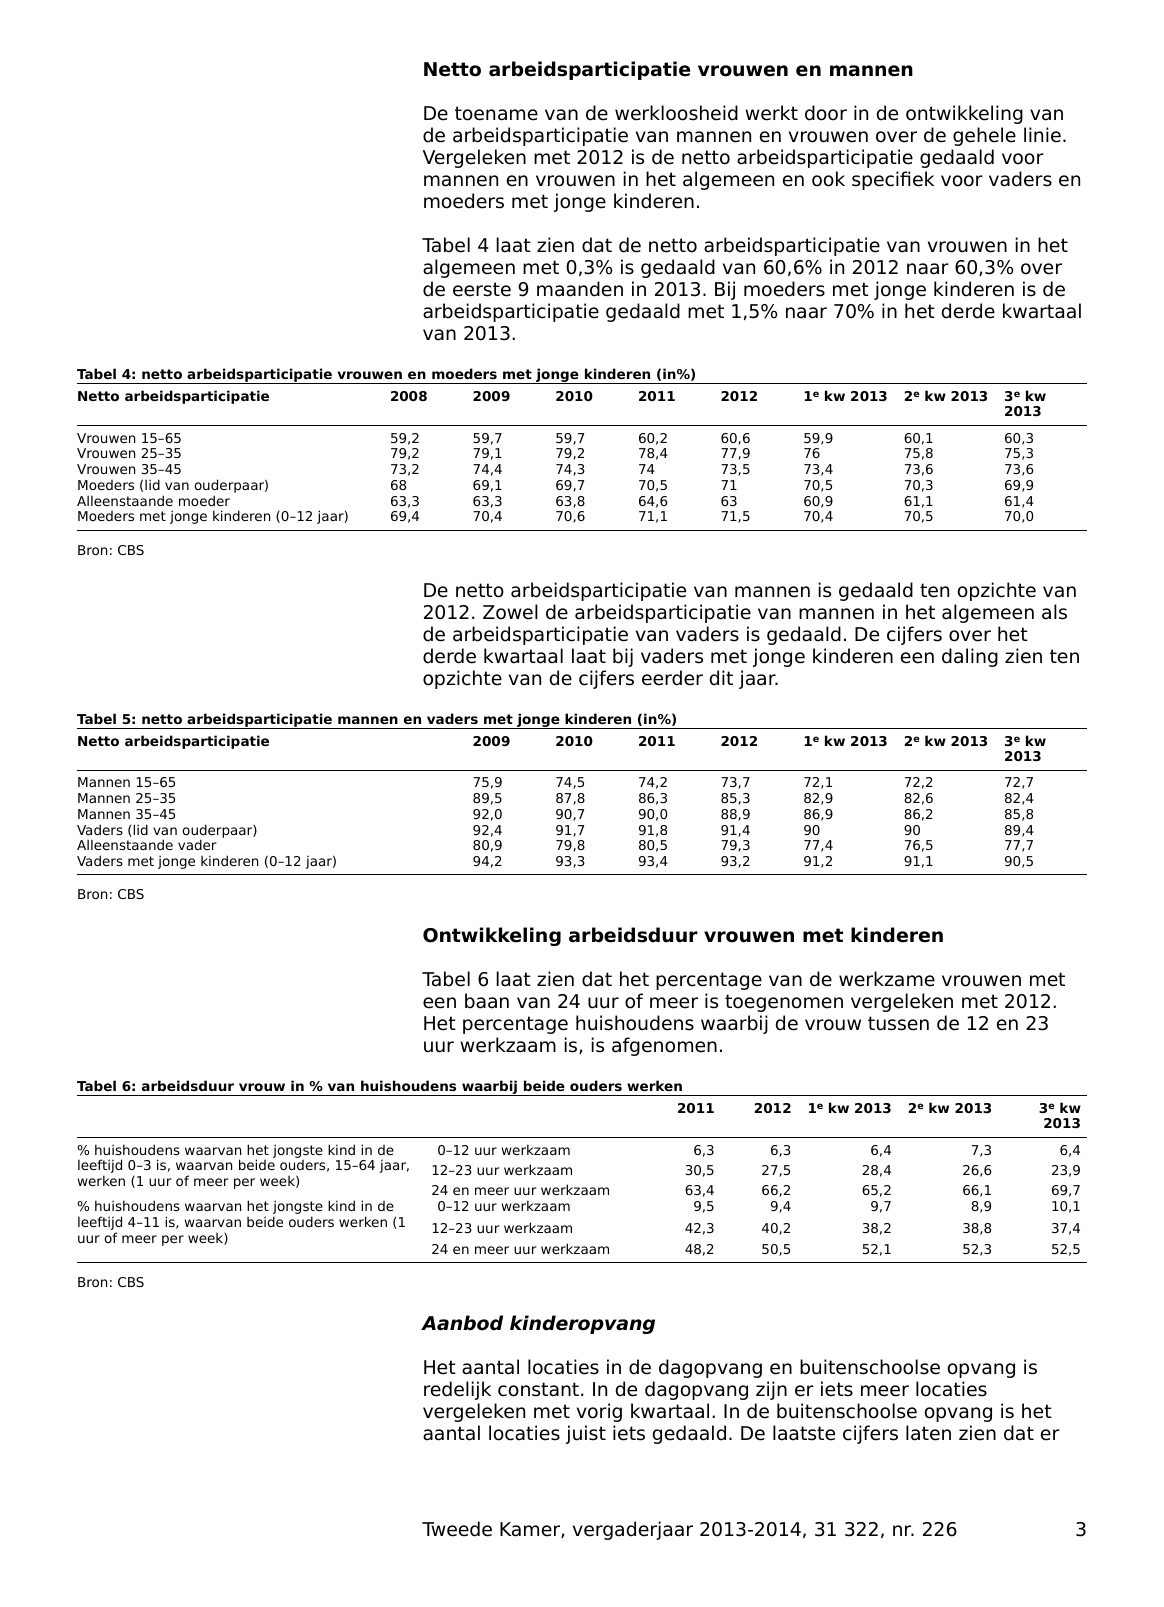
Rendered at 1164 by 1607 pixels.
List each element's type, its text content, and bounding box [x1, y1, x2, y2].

table_cell 2009 [466, 729, 549, 769]
table_header Tabel 4: netto arbeidsparticipatie vrouwen en moeders met jonge kinderen (in%) [77, 367, 1087, 383]
table_cell Alleenstaande vader [77, 838, 466, 854]
table_cell 37,4 [998, 1219, 1087, 1241]
table_cell 73,7 [715, 771, 797, 791]
table_cell 6,4 [998, 1138, 1087, 1158]
table_cell 73,5 [715, 462, 797, 478]
table_cell [431, 1096, 644, 1137]
table_cell 92,4 [466, 823, 549, 838]
text Tabel 4 laat zien dat de netto arbeidsparticipatie van vrouwen in het algemeen met 0,3% is gedaald van 60,6% in 2012 naar 60,3% over de eerste 9 maanden in 2013. Bij moeders met jonge kinderen is de arbeidsparticipatie gedaald met 1,5% naar 70% in het derde kwartaal van 2013. [422, 235, 1087, 345]
table_cell 70,3 [898, 478, 998, 493]
table_cell 93,2 [715, 854, 797, 874]
table_cell 2010 [549, 384, 632, 425]
table_cell 30,5 [644, 1158, 720, 1178]
table_cell 27,5 [720, 1158, 797, 1178]
table_cell Netto arbeidsparticipatie [77, 729, 466, 769]
table_cell 92,0 [466, 807, 549, 822]
table_cell Moeders met jonge kinderen (0–12 jaar) [77, 509, 384, 529]
table_cell 80,9 [466, 838, 549, 854]
table_cell 76,5 [898, 838, 998, 854]
table_cell 79,8 [549, 838, 632, 854]
table_cell 79,1 [466, 446, 549, 462]
table_cell 87,8 [549, 791, 632, 807]
text De netto arbeidsparticipatie van mannen is gedaald ten opzichte van 2012. Zowel de arbeidsparticipatie van mannen in het algemeen als de arbeidsparticipatie van vaders is gedaald. De cijfers over het derde kwartaal laat bij vaders met jonge kinderen een daling zien ten opzichte van de cijfers eerder dit jaar. [422, 580, 1087, 690]
table_cell 93,3 [549, 854, 632, 874]
table_cell 70,5 [898, 509, 998, 529]
table_cell 12–23 uur werkzaam [431, 1158, 644, 1178]
table_cell 65,2 [797, 1179, 898, 1199]
table_cell 7,3 [898, 1138, 998, 1158]
table_cell 73,6 [998, 462, 1087, 478]
table_cell 3e kw 2013 [998, 1096, 1087, 1137]
table_cell 69,9 [998, 478, 1087, 493]
text Het aantal locaties in de dagopvang en buitenschoolse opvang is redelijk constant. In de dagopvang zijn er iets meer locaties vergeleken met vorig kwartaal. In de buitenschoolse opvang is het aantal locaties juist iets gedaald. De laatste cijfers laten zien dat er [422, 1357, 1087, 1445]
table_cell 74,2 [632, 771, 714, 791]
table_cell 63,8 [549, 493, 632, 509]
table_cell 94,2 [466, 854, 549, 874]
table_cell Vaders (lid van ouderpaar) [77, 823, 466, 838]
table_cell 82,9 [797, 791, 898, 807]
table_cell 74,4 [466, 462, 549, 478]
table_cell 2e kw 2013 [898, 729, 998, 769]
table_cell Vaders met jonge kinderen (0–12 jaar) [77, 854, 466, 874]
table_cell 52,1 [797, 1241, 898, 1262]
table_cell 90,0 [632, 807, 714, 822]
table_cell 71 [715, 478, 797, 493]
subtitle Aanbod kinderopvang [422, 1313, 1087, 1335]
table_cell 69,7 [998, 1179, 1087, 1199]
table_cell 2e kw 2013 [898, 384, 998, 425]
table_cell 38,2 [797, 1219, 898, 1241]
table_cell 9,7 [797, 1199, 898, 1219]
table_cell 60,1 [898, 426, 998, 446]
table_cell 79,2 [549, 446, 632, 462]
table_cell 71,1 [632, 509, 714, 529]
table_cell 85,8 [998, 807, 1087, 822]
table_cell 90 [797, 823, 898, 838]
table_cell Mannen 35–45 [77, 807, 466, 822]
table_cell 0–12 uur werkzaam [431, 1199, 644, 1219]
table_cell 73,4 [797, 462, 898, 478]
table_cell 72,7 [998, 771, 1087, 791]
table_cell 59,2 [384, 426, 466, 446]
table_cell 69,4 [384, 509, 466, 529]
table_cell 91,4 [715, 823, 797, 838]
table_cell 91,7 [549, 823, 632, 838]
table_cell 69,1 [466, 478, 549, 493]
table_cell Bron: CBS [77, 875, 1087, 903]
table_cell 63,3 [466, 493, 549, 509]
table_cell 79,2 [384, 446, 466, 462]
table_cell 75,8 [898, 446, 998, 462]
table_cell 59,7 [466, 426, 549, 446]
table_cell 89,5 [466, 791, 549, 807]
table_cell 60,2 [632, 426, 714, 446]
table_cell 63,3 [384, 493, 466, 509]
table_cell 28,4 [797, 1158, 898, 1178]
table_cell Alleenstaande moeder [77, 493, 384, 509]
table_cell 85,3 [715, 791, 797, 807]
table_cell 0–12 uur werkzaam [431, 1138, 644, 1158]
table_cell 90 [898, 823, 998, 838]
table_cell 8,9 [898, 1199, 998, 1219]
table_cell 70,6 [549, 509, 632, 529]
table_cell 2e kw 2013 [898, 1096, 998, 1137]
table_cell 3e kw 2013 [998, 384, 1087, 425]
table_cell 2011 [632, 384, 714, 425]
table_cell 1e kw 2013 [797, 729, 898, 769]
table_cell Bron: CBS [77, 531, 1087, 558]
table_cell 12–23 uur werkzaam [431, 1219, 644, 1241]
table_cell 77,9 [715, 446, 797, 462]
table_cell 9,4 [720, 1199, 797, 1219]
table_cell 86,9 [797, 807, 898, 822]
table_cell 71,5 [715, 509, 797, 529]
table_header Tabel 5: netto arbeidsparticipatie mannen en vaders met jonge kinderen (in%) [77, 712, 1087, 728]
table_cell 82,6 [898, 791, 998, 807]
table_cell [77, 1096, 431, 1137]
table_cell 9,5 [644, 1199, 720, 1219]
table_cell 82,4 [998, 791, 1087, 807]
table_cell 1e kw 2013 [797, 1096, 898, 1137]
table_cell % huishoudens waarvan het jongste kind in de leeftijd 4–11 is, waarvan beide ouders werken (1 uur of meer per week) [77, 1199, 431, 1262]
table_cell 89,4 [998, 823, 1087, 838]
table_cell 90,7 [549, 807, 632, 822]
table_cell 73,2 [384, 462, 466, 478]
table_cell 80,5 [632, 838, 714, 854]
table_cell 23,9 [998, 1158, 1087, 1178]
table_cell 48,2 [644, 1241, 720, 1262]
table_cell 72,1 [797, 771, 898, 791]
table_cell 78,4 [632, 446, 714, 462]
table_cell 68 [384, 478, 466, 493]
table_cell Bron: CBS [77, 1263, 1087, 1291]
table_header Tabel 6: arbeidsduur vrouw in % van huishoudens waarbij beide ouders werken [77, 1079, 1087, 1095]
table_cell 70,4 [797, 509, 898, 529]
table_cell Mannen 15–65 [77, 771, 466, 791]
table_cell 70,5 [797, 478, 898, 493]
table_cell 70,0 [998, 509, 1087, 529]
table_cell Vrouwen 35–45 [77, 462, 384, 478]
text De toename van de werkloosheid werkt door in de ontwikkeling van de arbeidsparticipatie van mannen en vrouwen over de gehele linie. Vergeleken met 2012 is de netto arbeidsparticipatie gedaald voor mannen en vrouwen in het algemeen en ook specifiek voor vaders en moeders met jonge kinderen. [422, 103, 1087, 213]
table_cell 61,1 [898, 493, 998, 509]
table_cell 66,1 [898, 1179, 998, 1199]
table_cell 59,9 [797, 426, 898, 446]
table_cell 60,6 [715, 426, 797, 446]
table_cell 40,2 [720, 1219, 797, 1241]
table_cell Vrouwen 15–65 [77, 426, 384, 446]
table_cell 24 en meer uur werkzaam [431, 1241, 644, 1262]
table_cell Mannen 25–35 [77, 791, 466, 807]
subtitle Ontwikkeling arbeidsduur vrouwen met kinderen [422, 925, 1087, 947]
table_cell 2010 [549, 729, 632, 769]
table_cell 2012 [715, 384, 797, 425]
table_cell 69,7 [549, 478, 632, 493]
table_cell % huishoudens waarvan het jongste kind in de leeftijd 0–3 is, waarvan beide ouders, 15–64 jaar, werken (1 uur of meer per week) [77, 1138, 431, 1199]
table_cell 77,7 [998, 838, 1087, 854]
table_cell 76 [797, 446, 898, 462]
table_cell 2008 [384, 384, 466, 425]
table_cell 66,2 [720, 1179, 797, 1199]
table_cell 2009 [466, 384, 549, 425]
table_cell 74,3 [549, 462, 632, 478]
table_cell 86,2 [898, 807, 998, 822]
table_cell 91,8 [632, 823, 714, 838]
table_cell 93,4 [632, 854, 714, 874]
table_cell 26,6 [898, 1158, 998, 1178]
table_cell Vrouwen 25–35 [77, 446, 384, 462]
table_cell 64,6 [632, 493, 714, 509]
table_cell 70,5 [632, 478, 714, 493]
table_cell 2011 [632, 729, 714, 769]
table_cell Netto arbeidsparticipatie [77, 384, 384, 425]
table_cell 60,9 [797, 493, 898, 509]
table_cell 74,5 [549, 771, 632, 791]
subtitle Netto arbeidsparticipatie vrouwen en mannen [422, 59, 1087, 81]
table_cell 52,5 [998, 1241, 1087, 1262]
table_cell 6,4 [797, 1138, 898, 1158]
table_cell 6,3 [720, 1138, 797, 1158]
table_cell 88,9 [715, 807, 797, 822]
table_cell 2012 [715, 729, 797, 769]
table_cell 3e kw 2013 [998, 729, 1087, 769]
table_cell 38,8 [898, 1219, 998, 1241]
table_cell 74 [632, 462, 714, 478]
table_cell 60,3 [998, 426, 1087, 446]
table_cell 1e kw 2013 [797, 384, 898, 425]
table_cell 70,4 [466, 509, 549, 529]
table_cell 50,5 [720, 1241, 797, 1262]
table_cell 2012 [720, 1096, 797, 1137]
table_cell 75,9 [466, 771, 549, 791]
table_cell 10,1 [998, 1199, 1087, 1219]
table_cell 61,4 [998, 493, 1087, 509]
text Tabel 6 laat zien dat het percentage van de werkzame vrouwen met een baan van 24 uur of meer is toegenomen vergeleken met 2012. Het percentage huishoudens waarbij de vrouw tussen de 12 en 23 uur werkzaam is, is afgenomen. [422, 969, 1087, 1057]
table_cell 73,6 [898, 462, 998, 478]
table_cell 77,4 [797, 838, 898, 854]
table_cell 24 en meer uur werkzaam [431, 1179, 644, 1199]
table_cell 52,3 [898, 1241, 998, 1262]
table_cell 63 [715, 493, 797, 509]
table_cell 90,5 [998, 854, 1087, 874]
table_cell 63,4 [644, 1179, 720, 1199]
table_cell 2011 [644, 1096, 720, 1137]
table_cell 79,3 [715, 838, 797, 854]
table_cell 6,3 [644, 1138, 720, 1158]
table_cell 72,2 [898, 771, 998, 791]
table_cell 86,3 [632, 791, 714, 807]
table_cell 91,2 [797, 854, 898, 874]
table_cell 91,1 [898, 854, 998, 874]
table_cell 75,3 [998, 446, 1087, 462]
table_cell 42,3 [644, 1219, 720, 1241]
table_cell 59,7 [549, 426, 632, 446]
table_cell Moeders (lid van ouderpaar) [77, 478, 384, 493]
